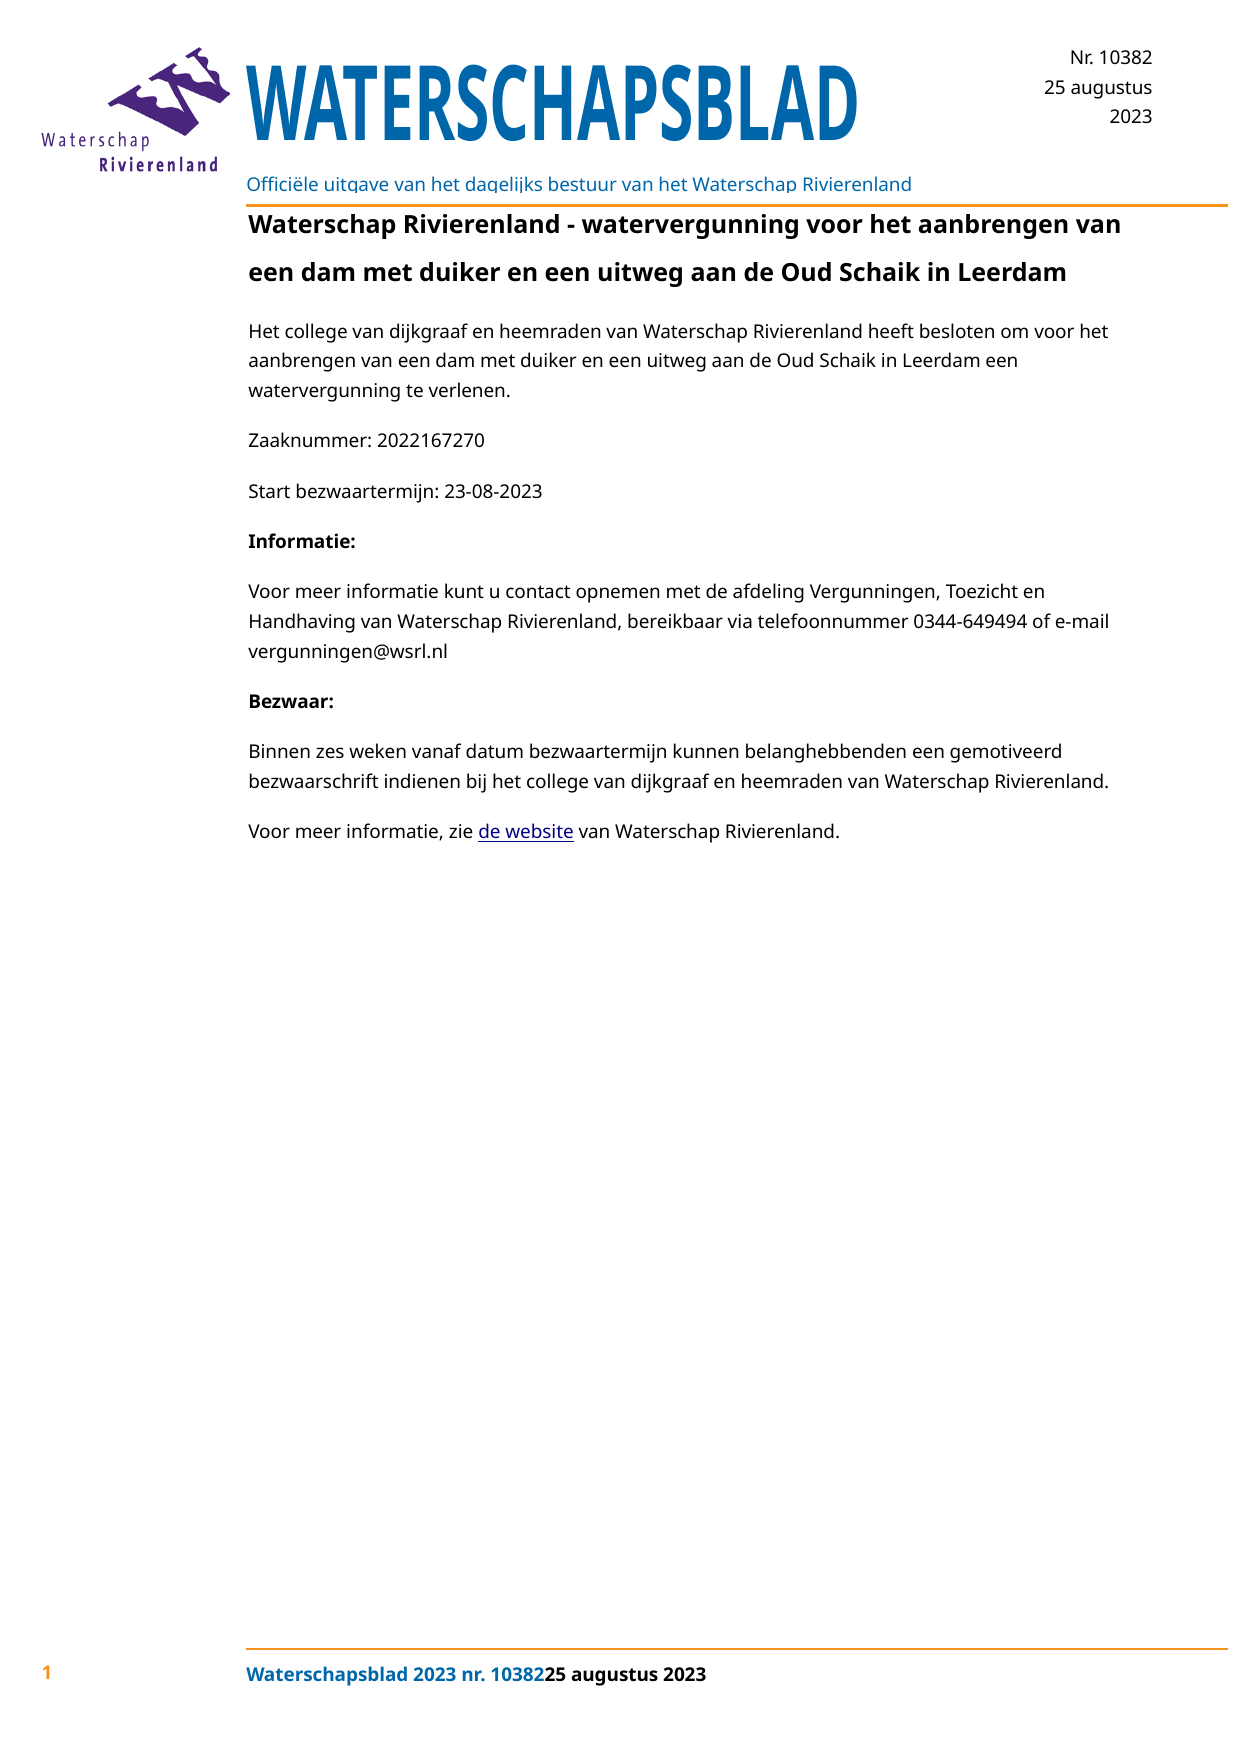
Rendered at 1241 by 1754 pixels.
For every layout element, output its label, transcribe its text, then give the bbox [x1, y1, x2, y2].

picture [41, 47, 231, 172]
text Start bezwaartermijn: 23-08-2023 [248, 478, 1152, 504]
text Voor meer informatie, zie de website van Waterschap Rivierenland. [248, 819, 1152, 844]
text Het college van dijkgraaf en heemraden van Waterschap Rivierenland heeft besloten om voor het aanbrengen van een dam met duiker en een uitweg aan de Oud Schaik in Leerdam een watervergunning te verlenen. [248, 318, 1152, 403]
text Bezwaar: [248, 688, 1152, 714]
text Zaaknummer: 2022167270 [248, 427, 1152, 453]
text Informatie: [248, 528, 1152, 554]
text Waterschap Rivierenland - watervergunning voor het aanbrengen van een dam met duiker en een uitweg aan de Oud Schaik in Leerdam [248, 207, 1152, 288]
text Voor meer informatie kunt u contact opnemen met de afdeling Vergunningen, Toezicht en Handhaving van Waterschap Rivierenland, bereikbaar via telefoonnummer 0344-649494 of e-mail vergunningen@wsrl.nl [248, 579, 1152, 664]
text Binnen zes weken vanaf datum bezwaartermijn kunnen belanghebbenden een gemotiveerd bezwaarschrift indienen bij het college van dijkgraaf en heemraden van Waterschap Rivierenland. [248, 739, 1152, 794]
